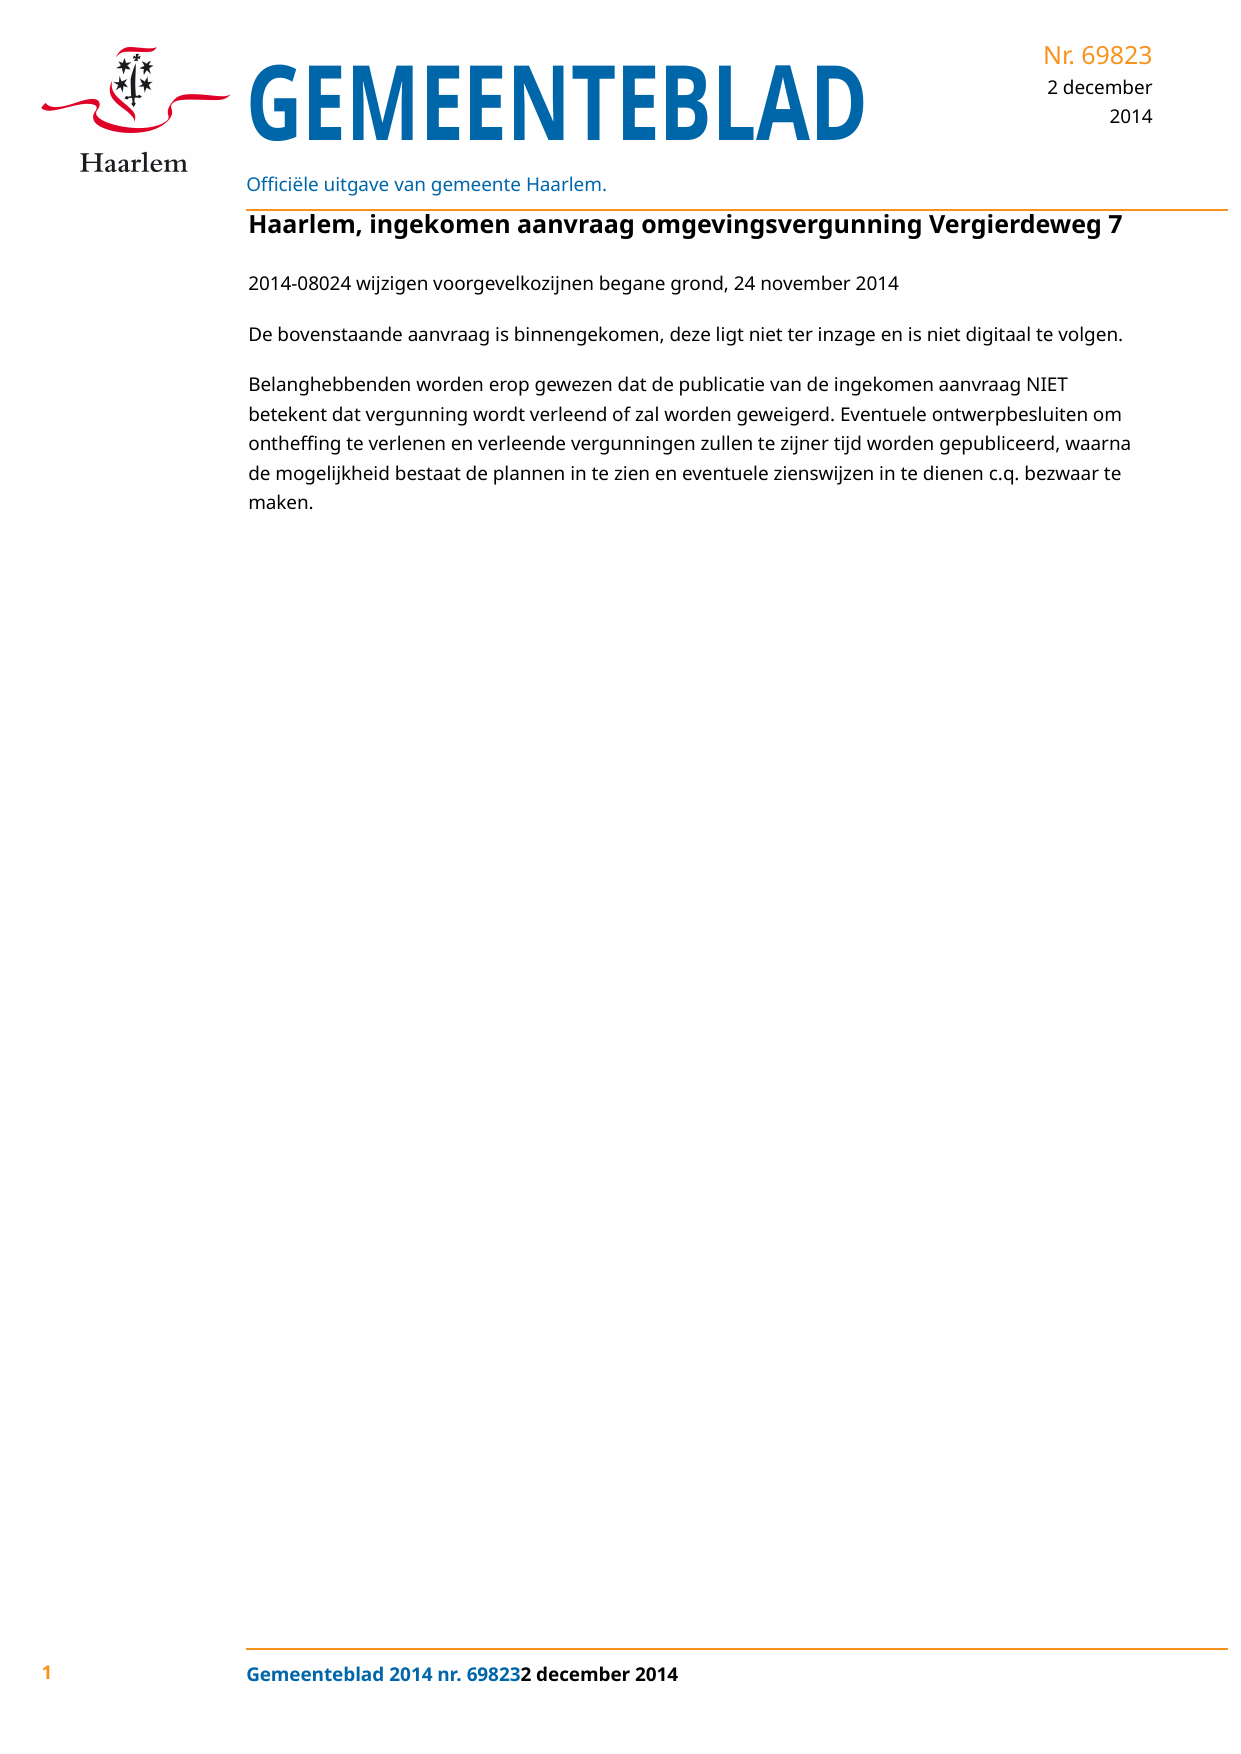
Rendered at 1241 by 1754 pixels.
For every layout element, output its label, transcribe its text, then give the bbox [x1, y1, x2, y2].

text De bovenstaande aanvraag is binnengekomen, deze ligt niet ter inzage en is niet digitaal te volgen. [248, 321, 1152, 346]
text 2014-08024 wijzigen voorgevelkozijnen begane grond, 24 november 2014 [248, 270, 1152, 296]
text Belanghebbenden worden erop gewezen dat de publicatie van de ingekomen aanvraag NIET betekent dat vergunning wordt verleend of zal worden geweigerd. Eventuele ontwerpbesluiten om ontheffing te verlenen en verleende vergunningen zullen te zijner tijd worden gepubliceerd, waarna de mogelijkheid bestaat de plannen in te zien en eventuele zienswijzen in te dienen c.q. bezwaar te maken. [248, 371, 1152, 515]
picture [41, 47, 231, 172]
text Haarlem, ingekomen aanvraag omgevingsvergunning Vergierdeweg 7 [248, 211, 1152, 241]
